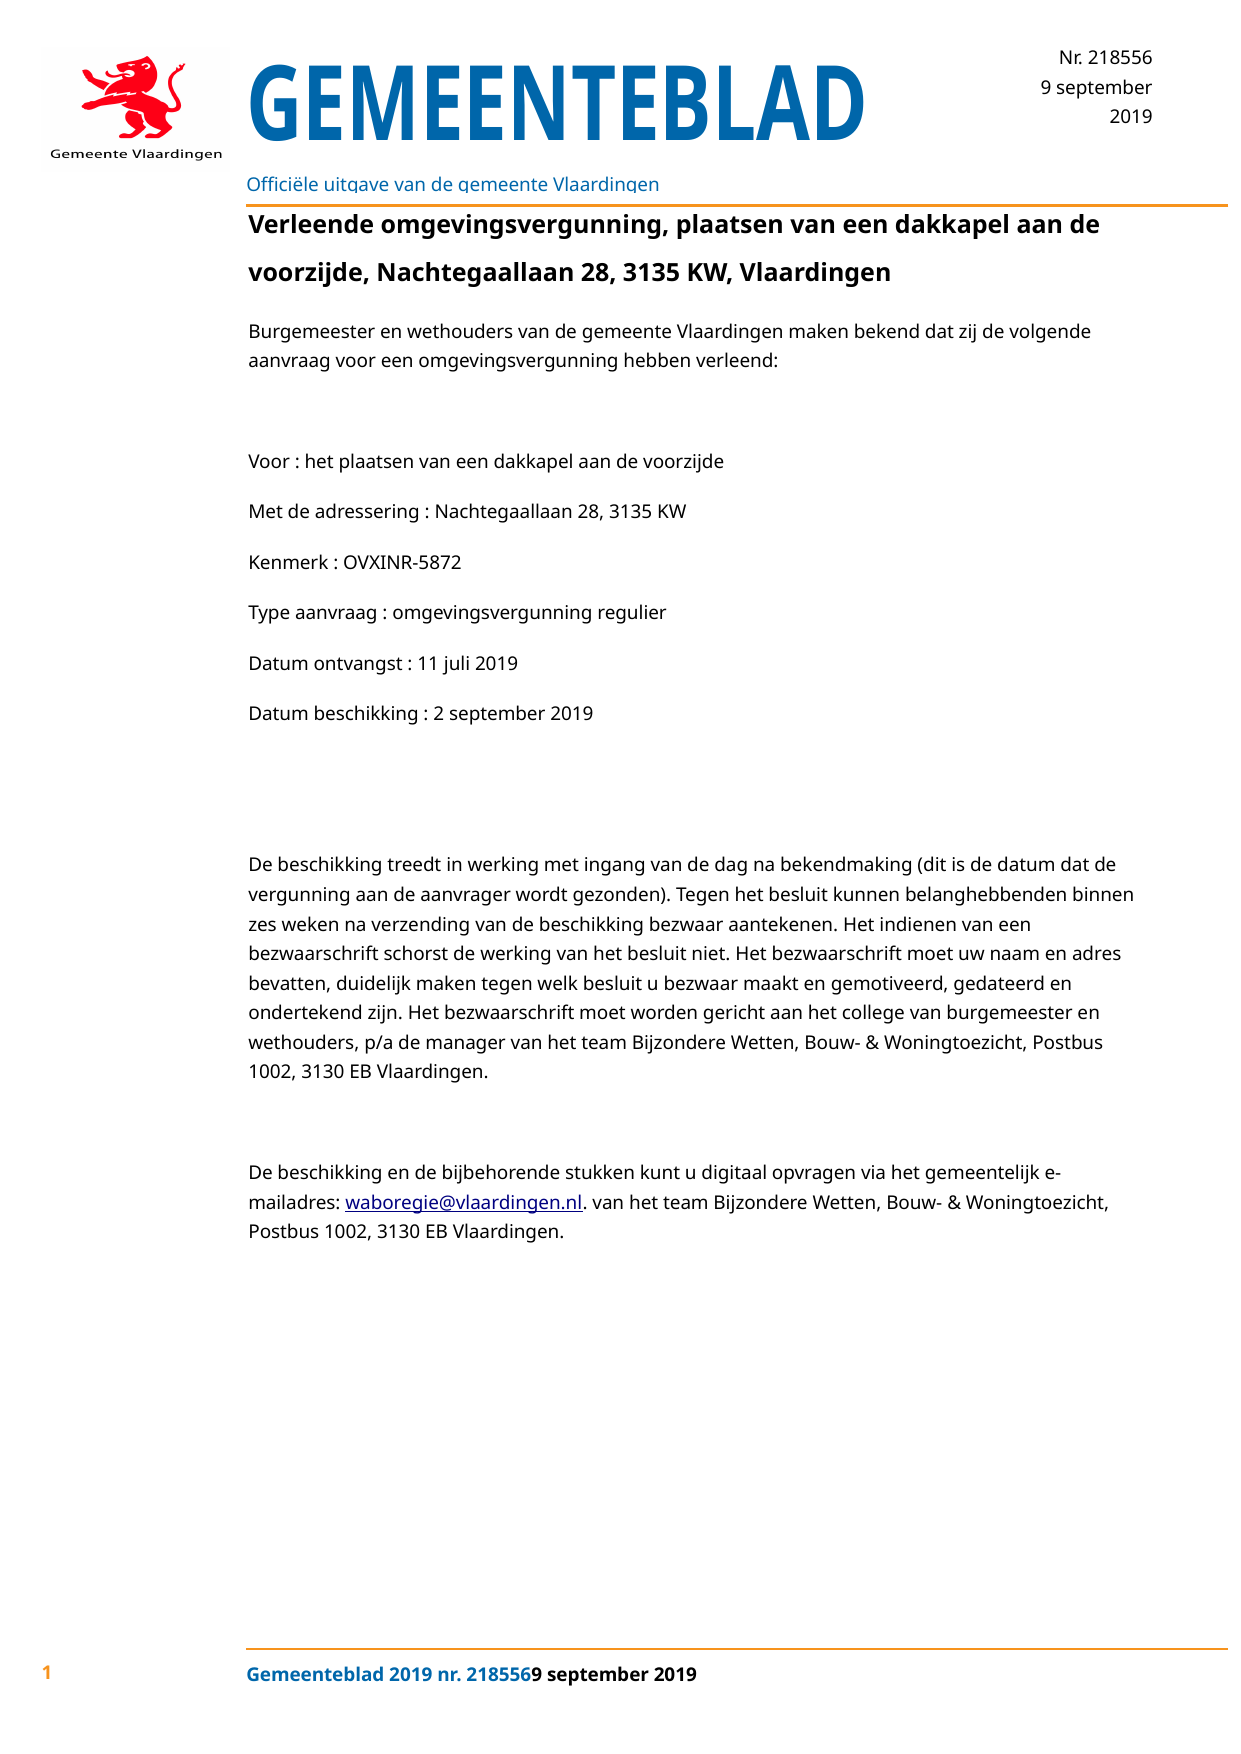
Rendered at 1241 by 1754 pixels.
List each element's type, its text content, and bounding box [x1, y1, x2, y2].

text Datum beschikking : 2 september 2019 [248, 700, 1152, 726]
text Type aanvraag : omgevingsvergunning regulier [248, 599, 1152, 625]
picture [41, 47, 231, 172]
text Verleende omgevingsvergunning, plaatsen van een dakkapel aan de voorzijde, Nachtegaallaan 28, 3135 KW, Vlaardingen [248, 207, 1152, 288]
text De beschikking en de bijbehorende stukken kunt u digitaal opvragen via het gemeentelijk e-mailadres: waboregie@vlaardingen.nl. van het team Bijzondere Wetten, Bouw- & Woningtoezicht, Postbus 1002, 3130 EB Vlaardingen. [248, 1159, 1152, 1244]
text De beschikking treedt in werking met ingang van de dag na bekendmaking (dit is de datum dat de vergunning aan de aanvrager wordt gezonden). Tegen het besluit kunnen belanghebbenden binnen zes weken na verzending van de beschikking bezwaar aantekenen. Het indienen van een bezwaarschrift schorst de werking van het besluit niet. Het bezwaarschrift moet uw naam en adres bevatten, duidelijk maken tegen welk besluit u bezwaar maakt en gemotiveerd, gedateerd en ondertekend zijn. Het bezwaarschrift moet worden gericht aan het college van burgemeester en wethouders, p/a de manager van het team Bijzondere Wetten, Bouw- & Woningtoezicht, Postbus 1002, 3130 EB Vlaardingen. [248, 852, 1152, 1084]
text Datum ontvangst : 11 juli 2019 [248, 650, 1152, 676]
text Met de adressering : Nachtegaallaan 28, 3135 KW [248, 499, 1152, 524]
text Burgemeester en wethouders van de gemeente Vlaardingen maken bekend dat zij de volgende aanvraag voor een omgevingsvergunning hebben verleend: [248, 318, 1152, 373]
text Kenmerk : OVXINR-5872 [248, 549, 1152, 575]
text Voor : het plaatsen van een dakkapel aan de voorzijde [248, 448, 1152, 474]
